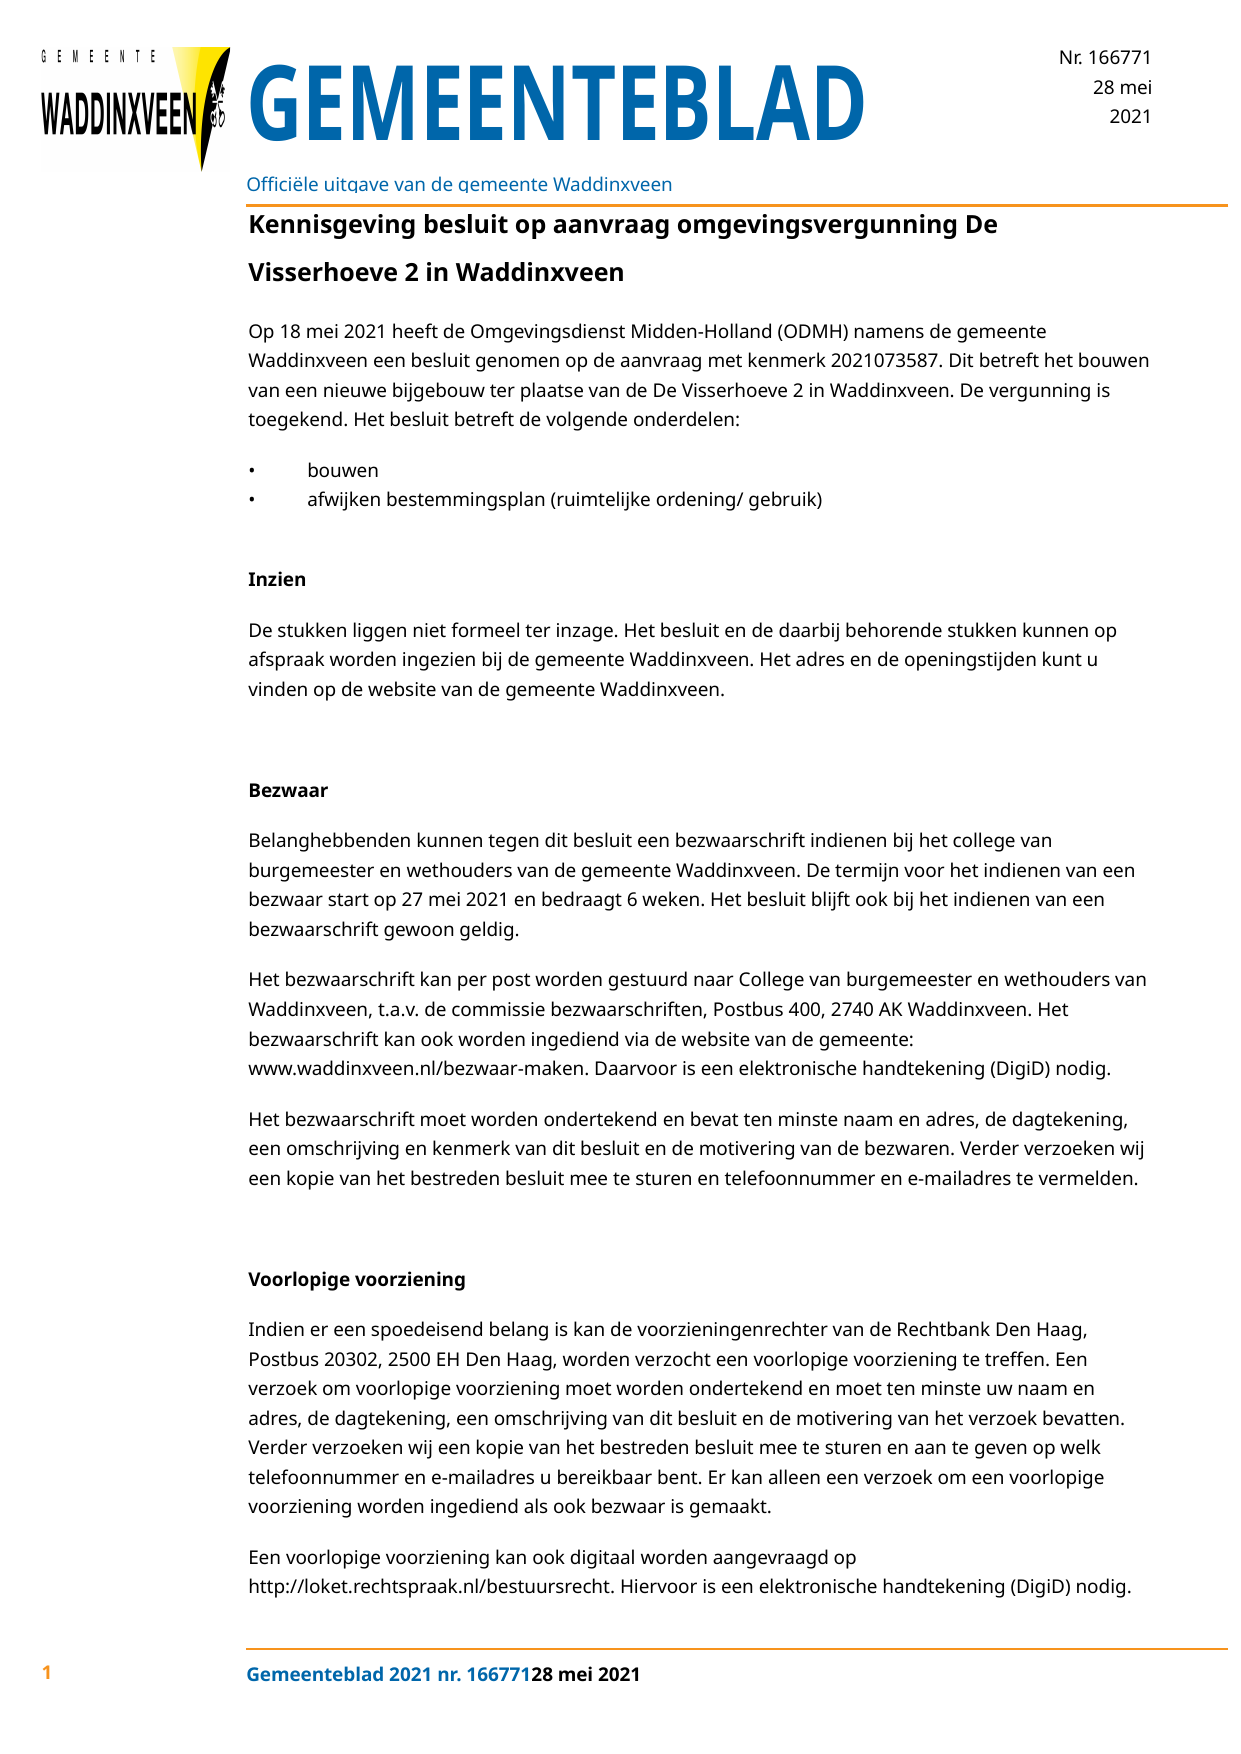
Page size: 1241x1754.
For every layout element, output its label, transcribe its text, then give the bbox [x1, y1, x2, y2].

text Kennisgeving besluit op aanvraag omgevingsvergunning De Visserhoeve 2 in Waddinxveen [248, 207, 1152, 288]
text Het bezwaarschrift kan per post worden gestuurd naar College van burgemeester en wethouders van Waddinxveen, t.a.v. de commissie bezwaarschriften, Postbus 400, 2740 AK Waddinxveen. Het bezwaarschrift kan ook worden ingediend via de website van de gemeente: www.waddinxveen.nl/bezwaar-maken. Daarvoor is een elektronische handtekening (DigiD) nodig. [248, 967, 1152, 1081]
text Belanghebbenden kunnen tegen dit besluit een bezwaarschrift indienen bij het college van burgemeester en wethouders van de gemeente Waddinxveen. De termijn voor het indienen van een bezwaar start op 27 mei 2021 en bedraagt 6 weken. Het besluit blijft ook bij het indienen van een bezwaarschrift gewoon geldig. [248, 827, 1152, 942]
text Een voorlopige voorziening kan ook digitaal worden aangevraagd op http://loket.rechtspraak.nl/bestuursrecht. Hiervoor is een elektronische handtekening (DigiD) nodig. [248, 1544, 1152, 1599]
picture [41, 47, 231, 172]
text Indien er een spoedeisend belang is kan de voorzieningenrechter van de Rechtbank Den Haag, Postbus 20302, 2500 EH Den Haag, worden verzocht een voorlopige voorziening te treffen. Een verzoek om voorlopige voorziening moet worden ondertekend en moet ten minste uw naam en adres, de dagtekening, een omschrijving van dit besluit en de motivering van het verzoek bevatten. Verder verzoeken wij een kopie van het bestreden besluit mee te sturen en aan te geven op welk telefoonnummer en e-mailadres u bereikbaar bent. Er kan alleen een verzoek om een voorlopige voorziening worden ingediend als ook bezwaar is gemaakt. [248, 1316, 1152, 1519]
text Bezwaar [248, 777, 1152, 803]
list afwijken bestemmingsplan (ruimtelijke ordening/ gebruik) [248, 487, 1152, 512]
text Op 18 mei 2021 heeft de Omgevingsdienst Midden-Holland (ODMH) namens de gemeente Waddinxveen een besluit genomen op de aanvraag met kenmerk 2021073587. Dit betreft het bouwen van een nieuwe bijgebouw ter plaatse van de De Visserhoeve 2 in Waddinxveen. De vergunning is toegekend. Het besluit betreft de volgende onderdelen: [248, 318, 1152, 432]
text Het bezwaarschrift moet worden ondertekend en bevat ten minste naam en adres, de dagtekening, een omschrijving en kenmerk van dit besluit en de motivering van de bezwaren. Verder verzoeken wij een kopie van het bestreden besluit mee te sturen en telefoonnummer en e-mailadres te vermelden. [248, 1106, 1152, 1191]
text Voorlopige voorziening [248, 1266, 1152, 1292]
text Inzien [248, 567, 1152, 592]
text De stukken liggen niet formeel ter inzage. Het besluit en de daarbij behorende stukken kunnen op afspraak worden ingezien bij de gemeente Waddinxveen. Het adres en de openingstijden kunt u vinden op de website van de gemeente Waddinxveen. [248, 617, 1152, 702]
list bouwen [248, 457, 1152, 483]
